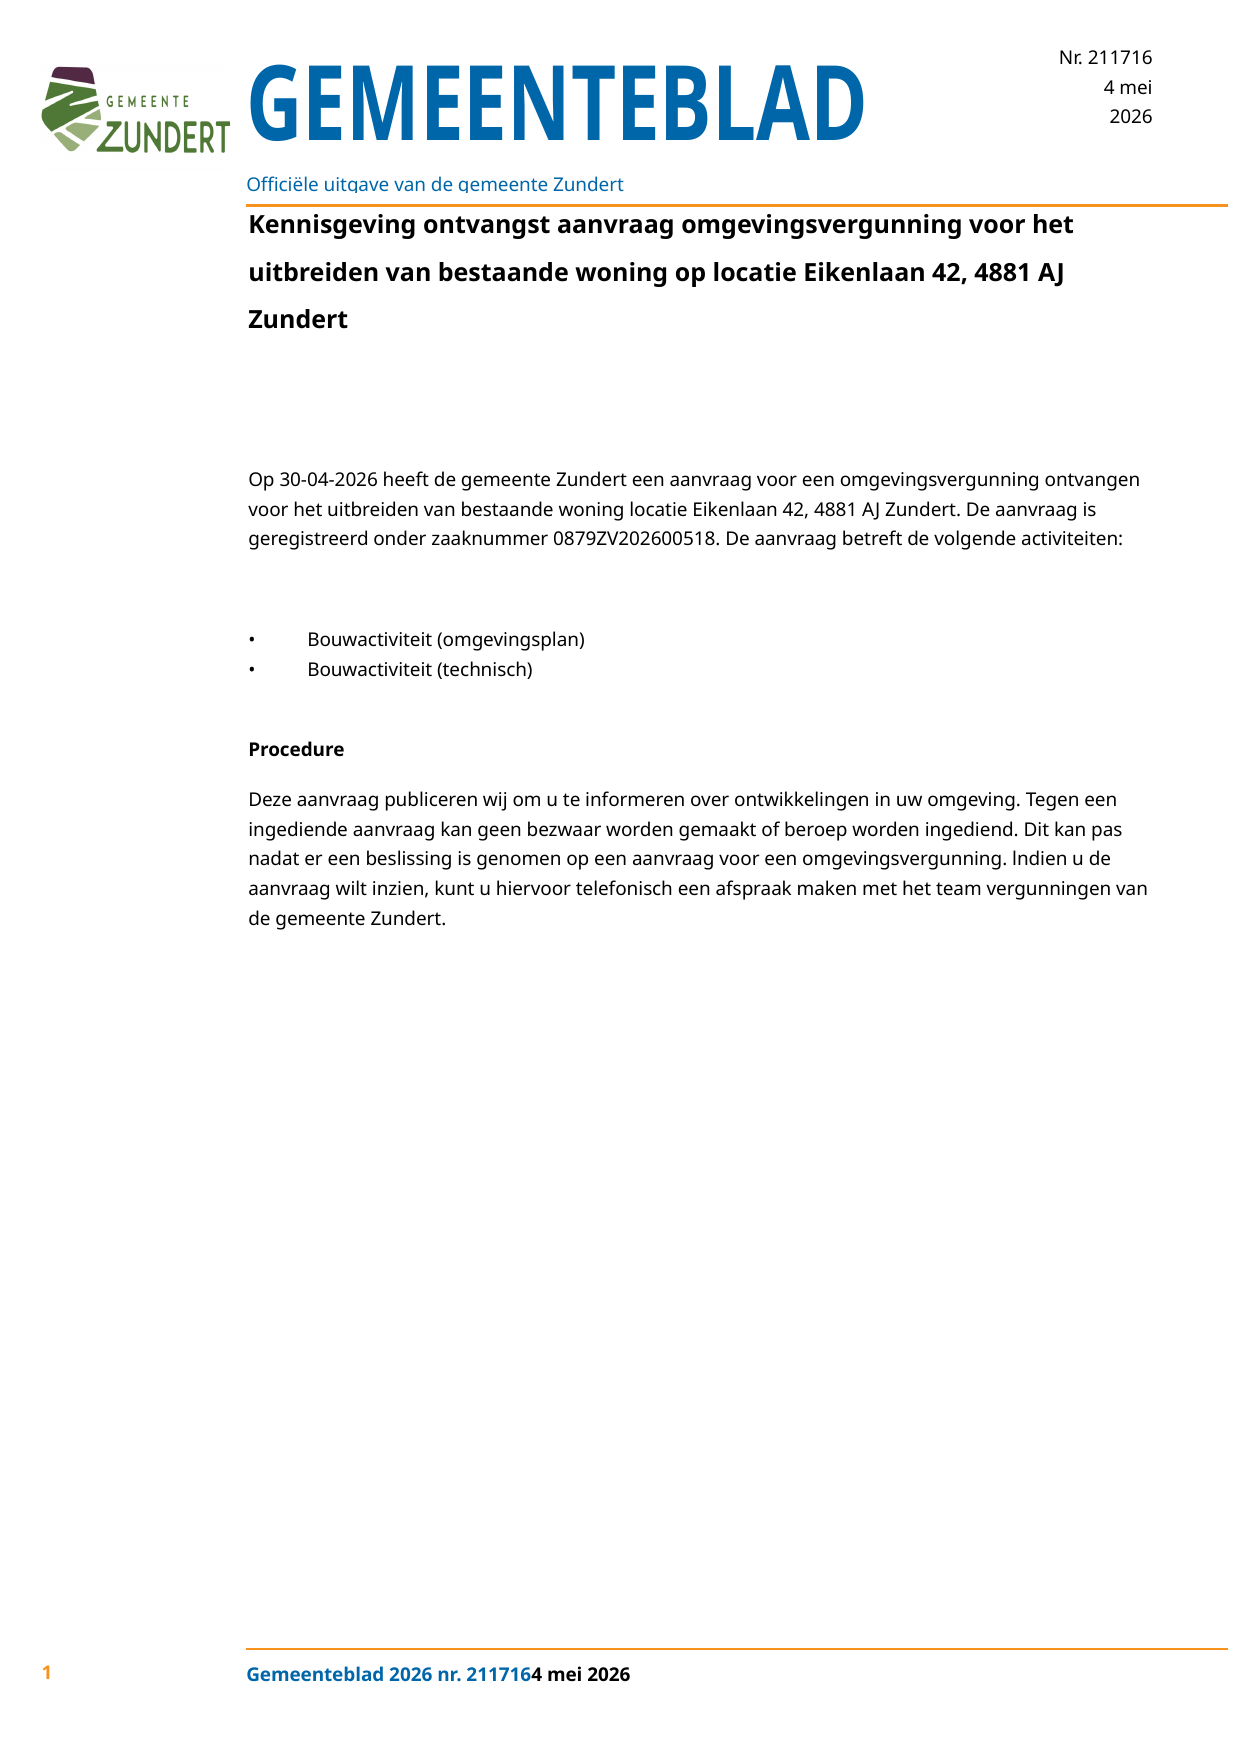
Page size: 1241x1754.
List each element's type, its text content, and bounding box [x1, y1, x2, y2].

list Bouwactiviteit (omgevingsplan) [248, 626, 1152, 652]
text Procedure [248, 736, 1152, 762]
text Op 30-04-2026 heeft de gemeente Zundert een aanvraag voor een omgevingsvergunning ontvangen voor het uitbreiden van bestaande woning locatie Eikenlaan 42, 4881 AJ Zundert. De aanvraag is geregistreerd onder zaaknummer 0879ZV202600518. De aanvraag betreft de volgende activiteiten: [248, 466, 1152, 551]
picture [41, 47, 231, 172]
text Kennisgeving ontvangst aanvraag omgevingsvergunning voor het uitbreiden van bestaande woning op locatie Eikenlaan 42, 4881 AJ Zundert [248, 207, 1152, 336]
list Bouwactiviteit (technisch) [248, 656, 1152, 682]
text Deze aanvraag publiceren wij om u te informeren over ontwikkelingen in uw omgeving. Tegen een ingediende aanvraag kan geen bezwaar worden gemaakt of beroep worden ingediend. Dit kan pas nadat er een beslissing is genomen op een aanvraag voor een omgevingsvergunning. lndien u de aanvraag wilt inzien, kunt u hiervoor telefonisch een afspraak maken met het team vergunningen van de gemeente Zundert. [248, 786, 1152, 930]
